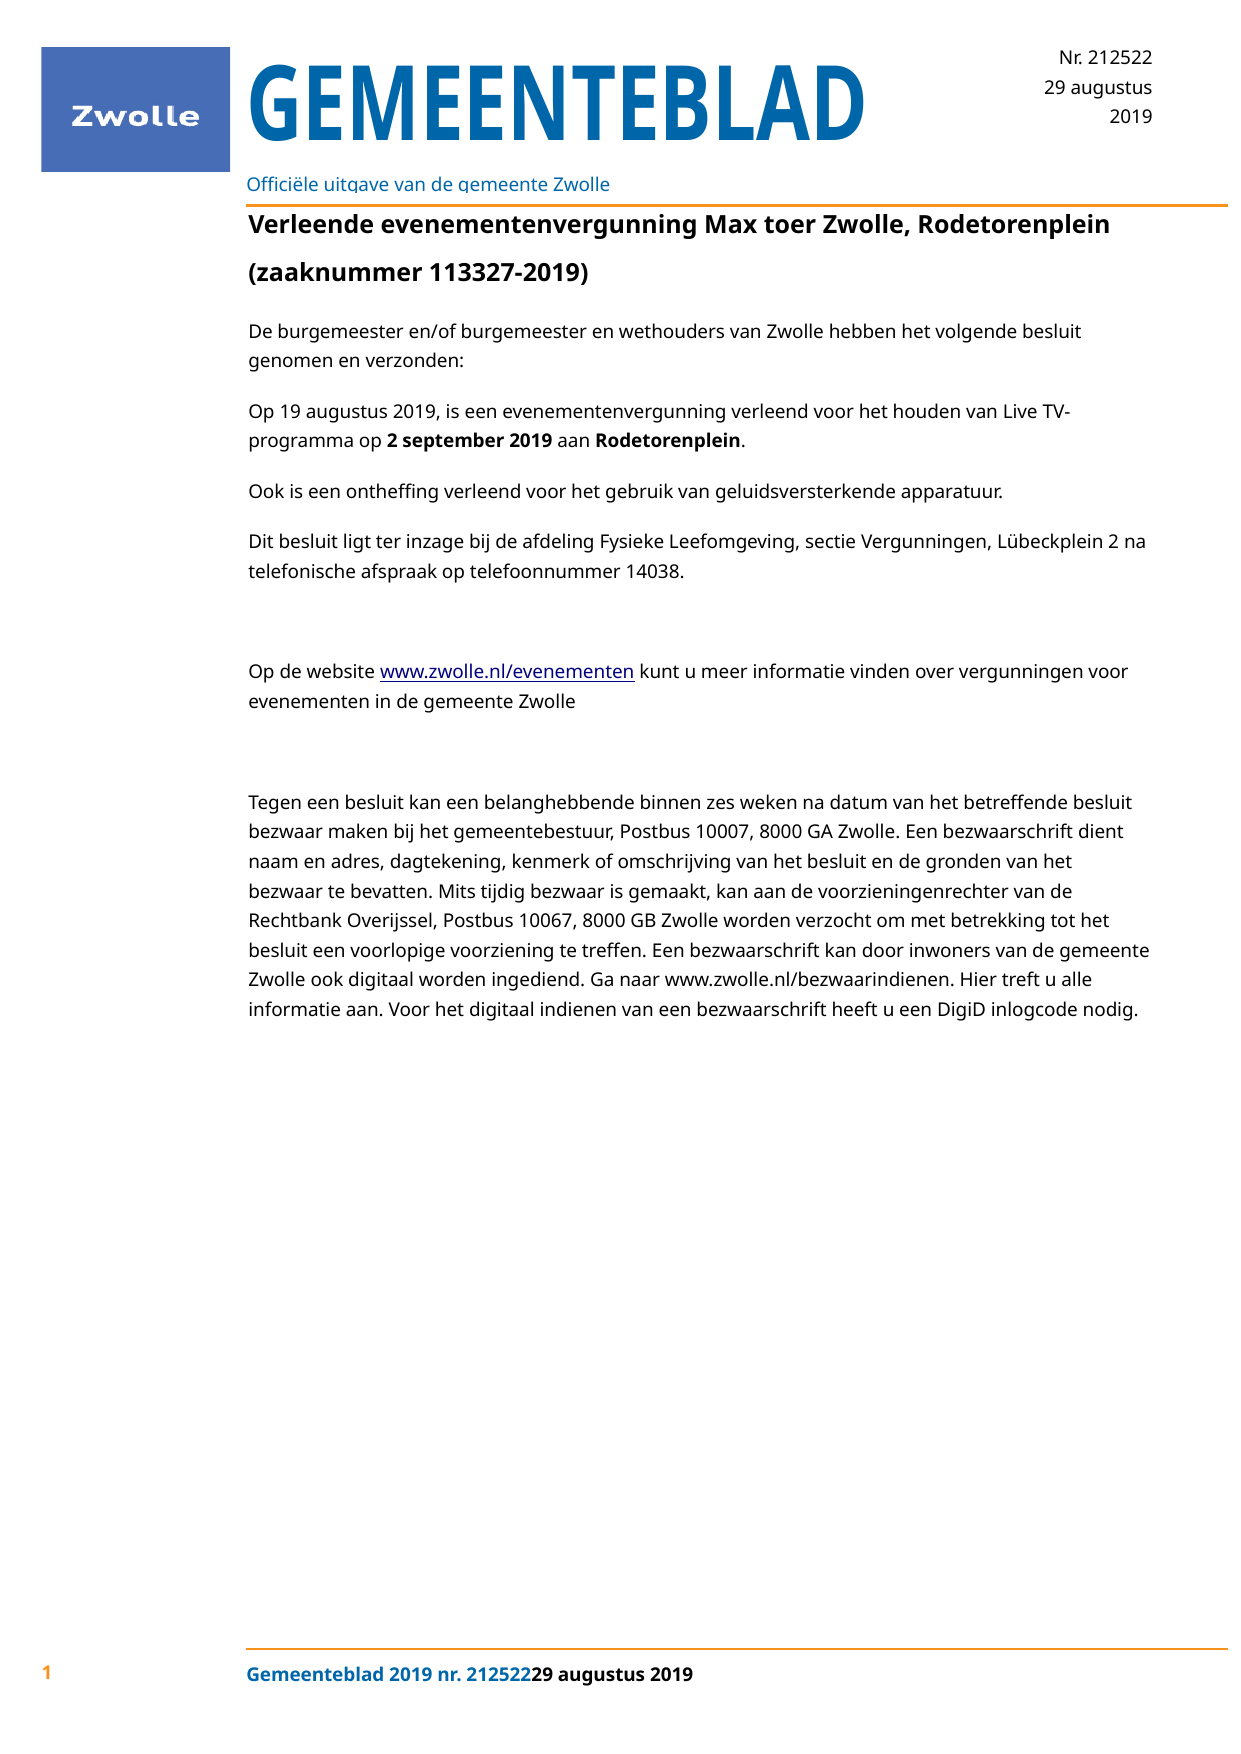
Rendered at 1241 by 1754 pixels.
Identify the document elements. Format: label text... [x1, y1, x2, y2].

text Ook is een ontheffing verleend voor het gebruik van geluidsversterkende apparatuur. [248, 478, 1152, 504]
text Verleende evenementenvergunning Max toer Zwolle, Rodetorenplein (zaaknummer 113327-2019) [248, 207, 1152, 288]
text De burgemeester en/of burgemeester en wethouders van Zwolle hebben het volgende besluit genomen en verzonden: [248, 318, 1152, 373]
text Op 19 augustus 2019, is een evenementenvergunning verleend voor het houden van Live TV-programma op 2 september 2019 aan Rodetorenplein. [248, 398, 1152, 453]
picture [41, 47, 231, 172]
text Op de website www.zwolle.nl/evenementen kunt u meer informatie vinden over vergunningen voor evenementen in de gemeente Zwolle [248, 659, 1152, 714]
text Dit besluit ligt ter inzage bij de afdeling Fysieke Leefomgeving, sectie Vergunningen, Lübeckplein 2 na telefonische afspraak op telefoonnummer 14038. [248, 528, 1152, 584]
text Tegen een besluit kan een belanghebbende binnen zes weken na datum van het betreffende besluit bezwaar maken bij het gemeentebestuur, Postbus 10007, 8000 GA Zwolle. Een bezwaarschrift dient naam en adres, dagtekening, kenmerk of omschrijving van het besluit en de gronden van het bezwaar te bevatten. Mits tijdig bezwaar is gemaakt, kan aan de voorzieningenrechter van de Rechtbank Overijssel, Postbus 10067, 8000 GB Zwolle worden verzocht om met betrekking tot het besluit een voorlopige voorziening te treffen. Een bezwaarschrift kan door inwoners van de gemeente Zwolle ook digitaal worden ingediend. Ga naar www.zwolle.nl/bezwaarindienen. Hier treft u alle informatie aan. Voor het digitaal indienen van een bezwaarschrift heeft u een DigiD inlogcode nodig. [248, 789, 1152, 1022]
